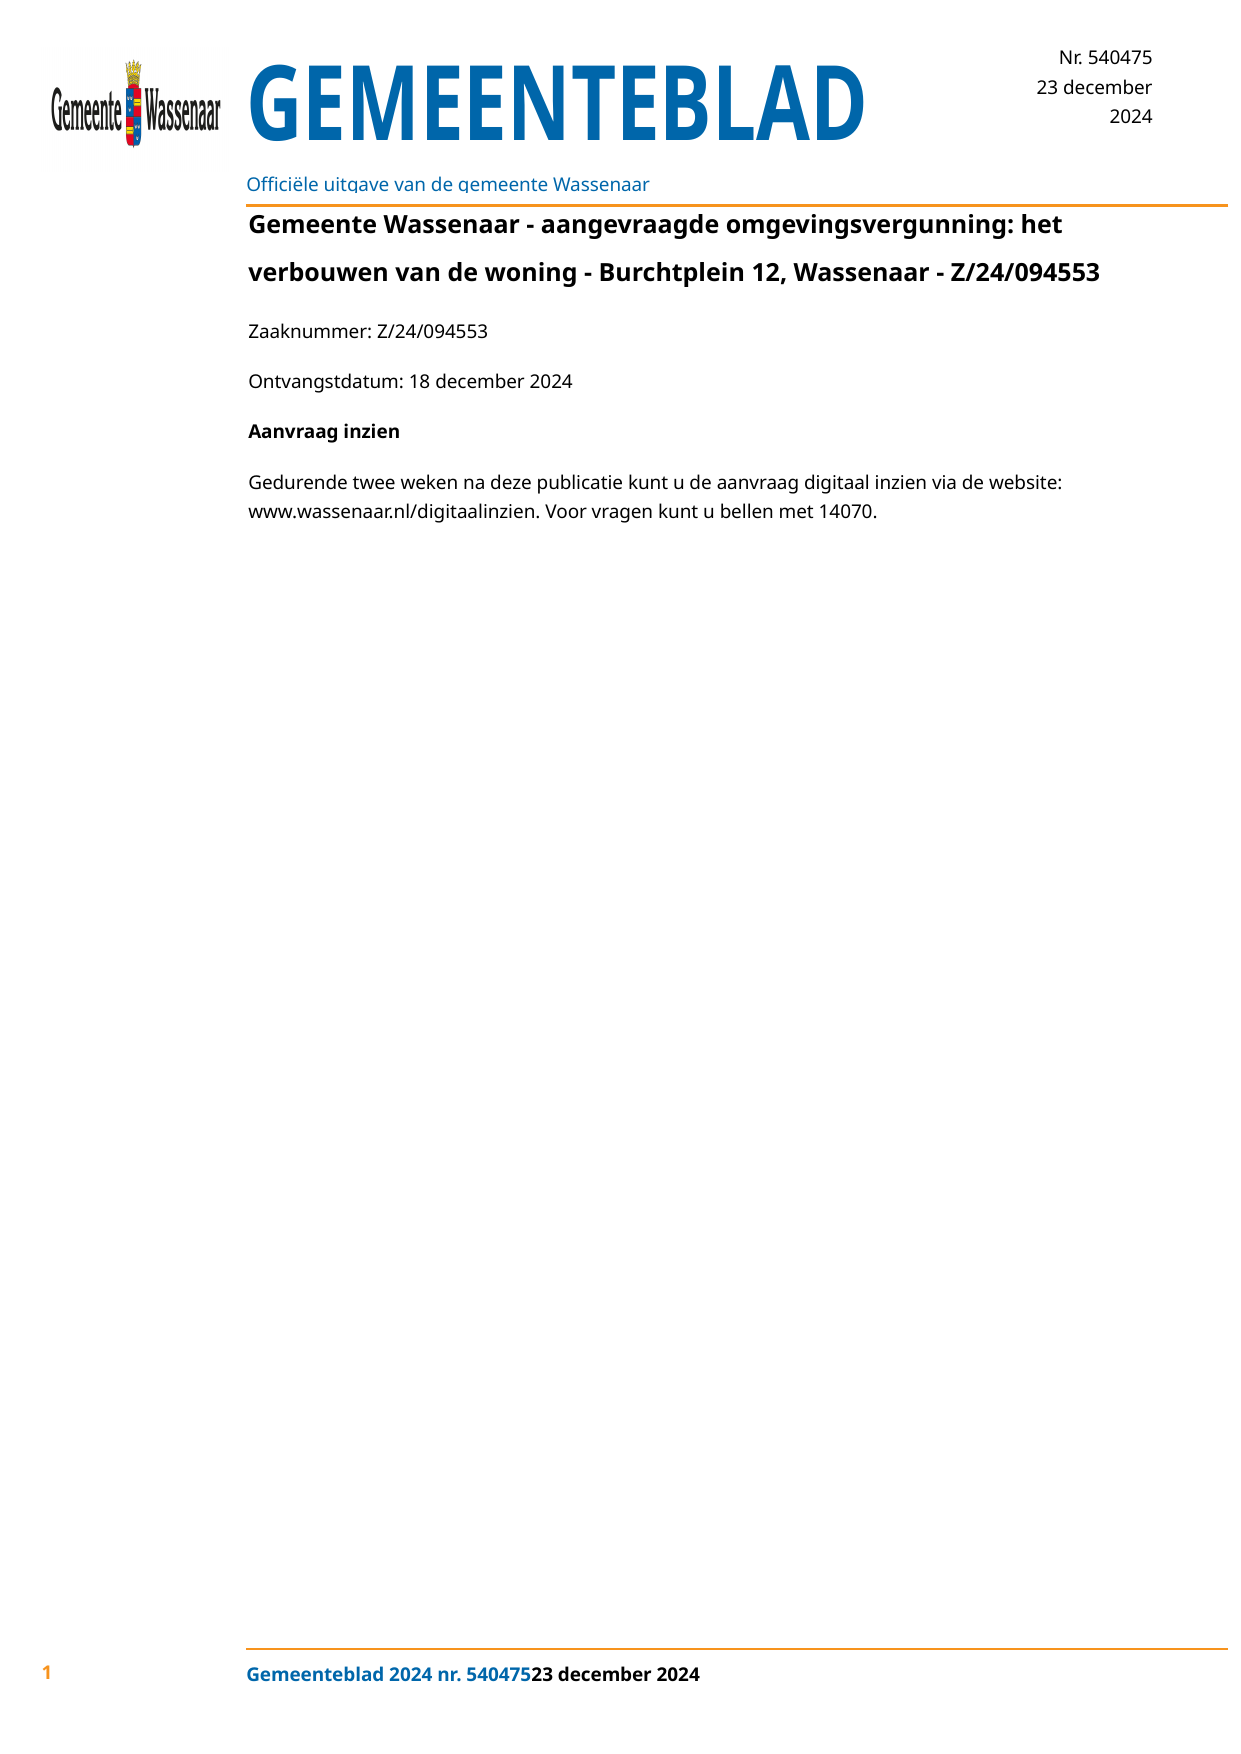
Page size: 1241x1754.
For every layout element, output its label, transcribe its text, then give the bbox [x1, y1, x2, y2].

text Gedurende twee weken na deze publicatie kunt u de aanvraag digitaal inzien via de website: www.wassenaar.nl/digitaalinzien. Voor vragen kunt u bellen met 14070. [248, 469, 1152, 524]
text Aanvraag inzien [248, 419, 1152, 444]
text Gemeente Wassenaar - aangevraagde omgevingsvergunning: het verbouwen van de woning - Burchtplein 12, Wassenaar - Z/24/094553 [248, 207, 1152, 288]
picture [41, 47, 231, 172]
text Ontvangstdatum: 18 december 2024 [248, 368, 1152, 394]
text Zaaknummer: Z/24/094553 [248, 318, 1152, 344]
